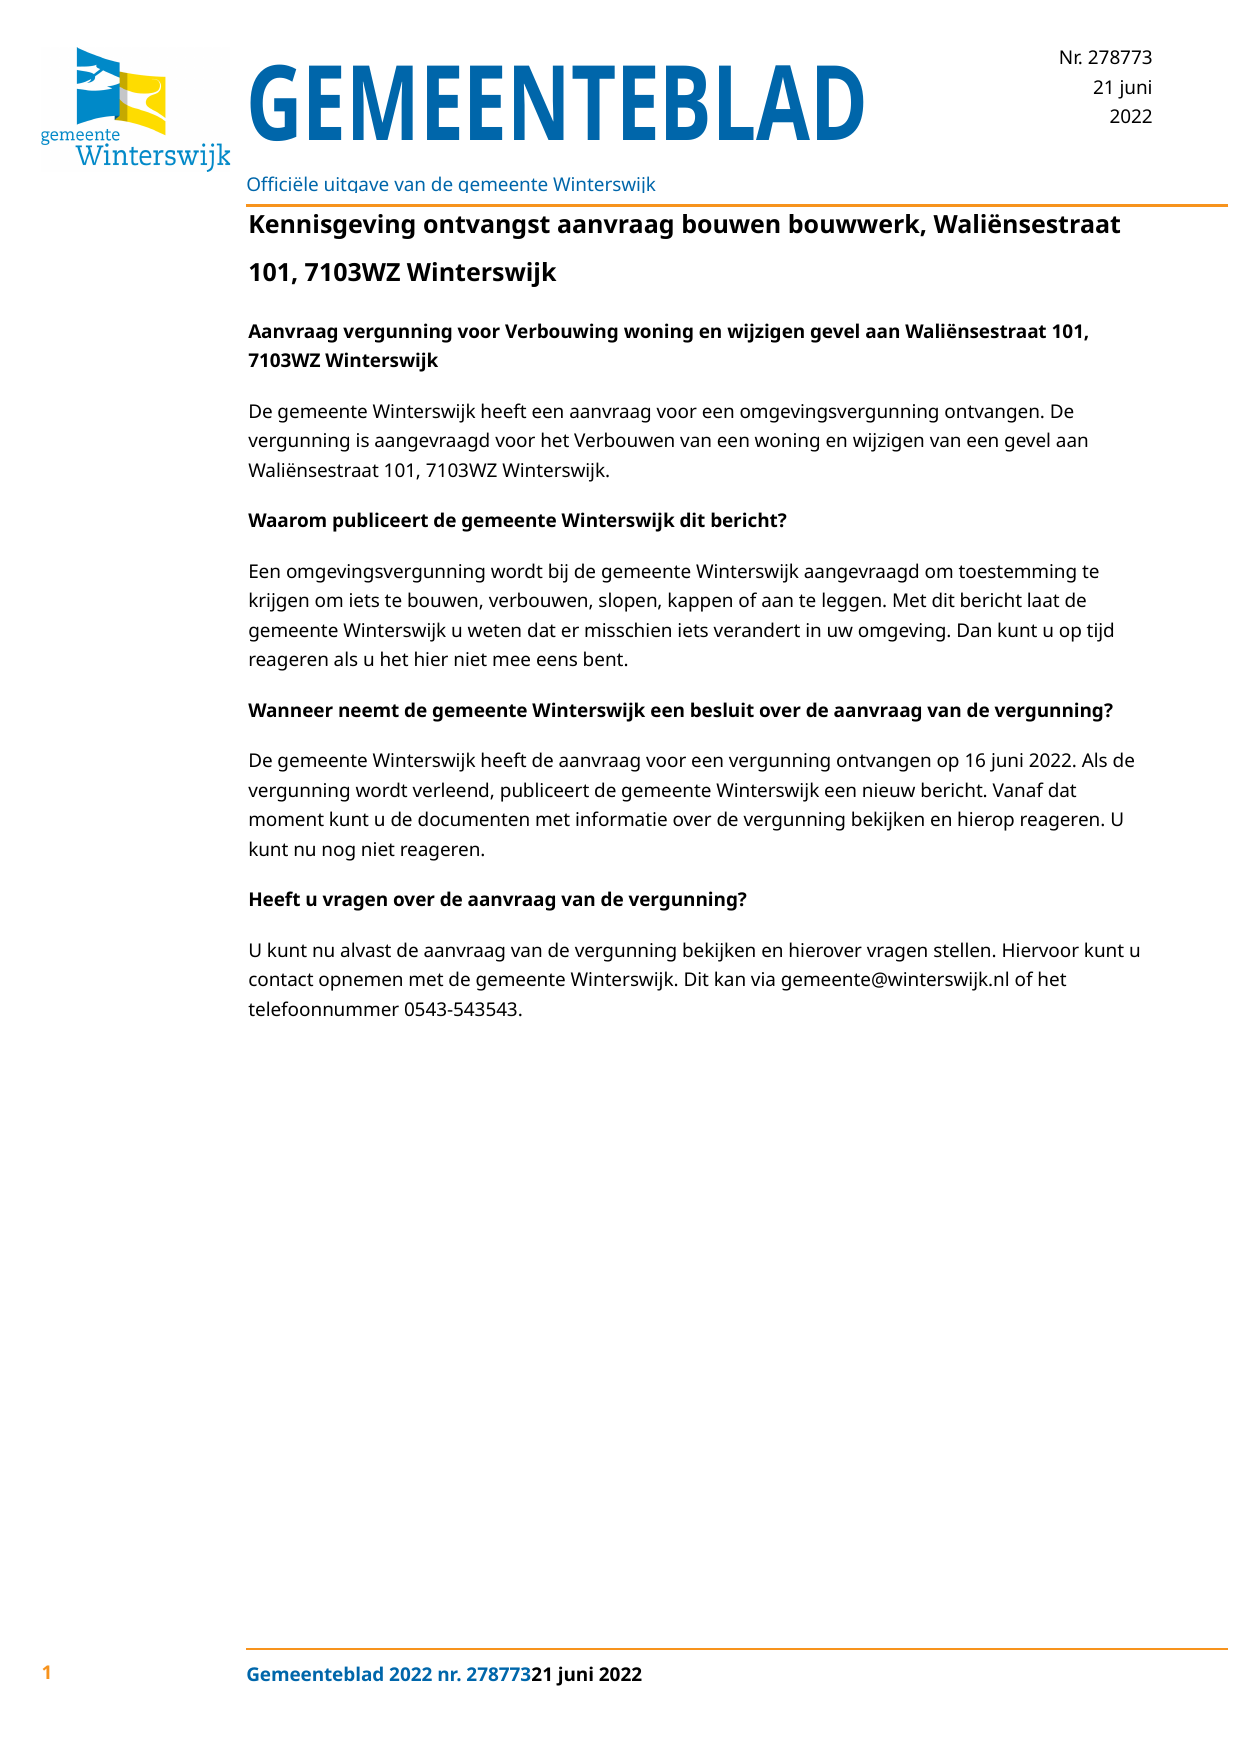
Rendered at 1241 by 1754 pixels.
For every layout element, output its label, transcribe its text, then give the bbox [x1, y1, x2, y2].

text Waarom publiceert de gemeente Winterswijk dit bericht? [248, 507, 1152, 533]
picture [225, 153, 231, 162]
text U kunt nu alvast de aanvraag van de vergunning bekijken en hierover vragen stellen. Hiervoor kunt u contact opnemen met de gemeente Winterswijk. Dit kan via gemeente@winterswijk.nl of het telefoonnummer 0543-543543. [248, 937, 1152, 1022]
text Aanvraag vergunning voor Verbouwing woning en wijzigen gevel aan Waliënsestraat 101, 7103WZ Winterswijk [248, 318, 1152, 373]
text Een omgevingsvergunning wordt bij de gemeente Winterswijk aangevraagd om toestemming te krijgen om iets te bouwen, verbouwen, slopen, kappen of aan te leggen. Met dit bericht laat de gemeente Winterswijk u weten dat er misschien iets verandert in uw omgeving. Dan kunt u op tijd reageren als u het hier niet mee eens bent. [248, 558, 1152, 672]
text Kennisgeving ontvangst aanvraag bouwen bouwwerk, Waliënsestraat 101, 7103WZ Winterswijk [248, 207, 1152, 288]
text Heeft u vragen over de aanvraag van de vergunning? [248, 887, 1152, 912]
text De gemeente Winterswijk heeft de aanvraag voor een vergunning ontvangen op 16 juni 2022. Als de vergunning wordt verleend, publiceert de gemeente Winterswijk een nieuw bericht. Vanaf dat moment kunt u de documenten met informatie over de vergunning bekijken en hierop reageren. U kunt nu nog niet reageren. [248, 747, 1152, 862]
text Wanneer neemt de gemeente Winterswijk een besluit over de aanvraag van de vergunning? [248, 697, 1152, 723]
text De gemeente Winterswijk heeft een aanvraag voor een omgevingsvergunning ontvangen. De vergunning is aangevraagd voor het Verbouwen van een woning en wijzigen van een gevel aan Waliënsestraat 101, 7103WZ Winterswijk. [248, 398, 1152, 483]
picture [41, 47, 231, 172]
